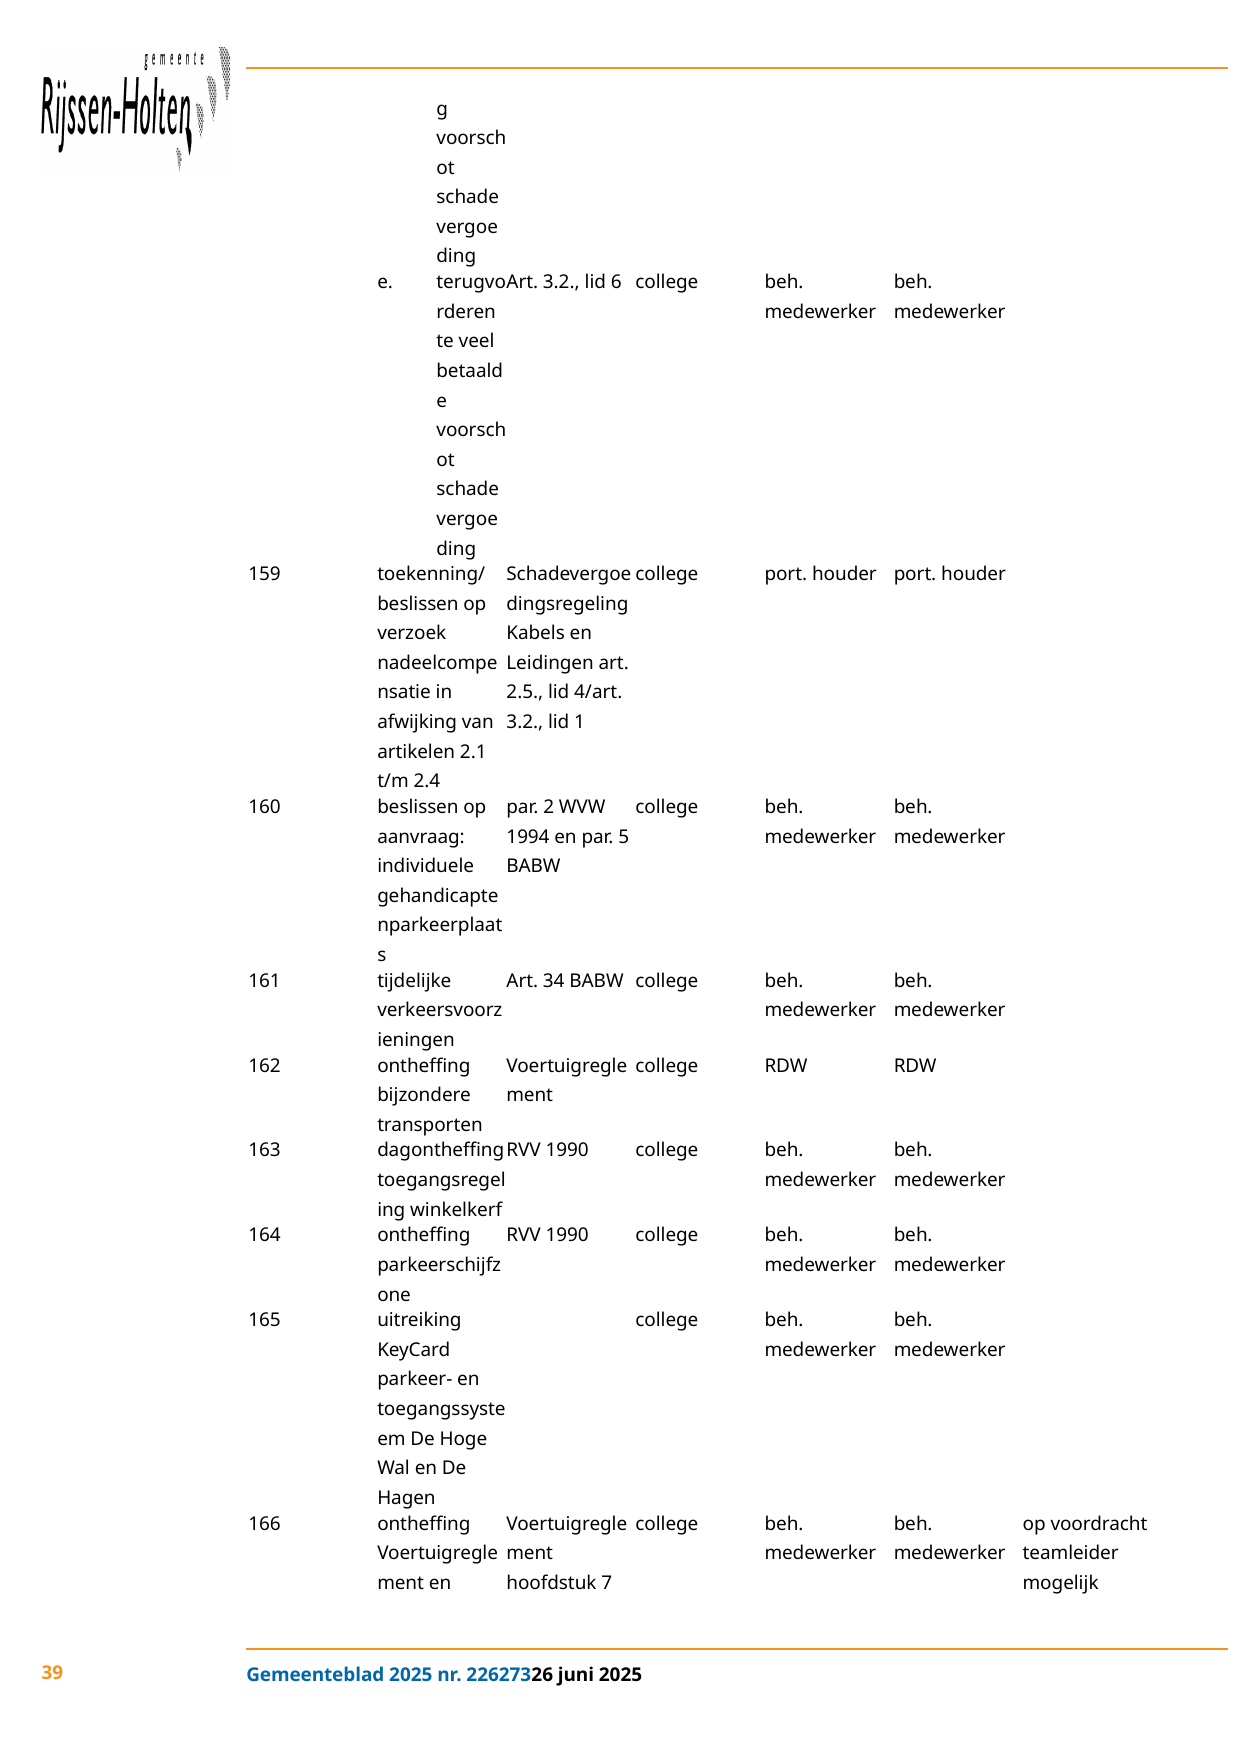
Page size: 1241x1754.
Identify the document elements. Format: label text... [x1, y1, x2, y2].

table_cell [248, 95, 377, 268]
table_cell RVV 1990 [506, 1137, 635, 1222]
table_cell terugvorderen te veel betaalde voorschot schadevergoeding [377, 269, 506, 560]
table_cell college [635, 1306, 764, 1510]
table_cell college [635, 269, 764, 560]
table_cell 159 [248, 560, 377, 793]
table_cell [1023, 269, 1152, 560]
table_cell beh. medewerker [894, 793, 1022, 967]
table_cell [506, 95, 635, 268]
table_cell port. houder [764, 560, 893, 793]
table_cell beh. medewerker [894, 1306, 1022, 1510]
table_cell ontheffing Voertuigreglement en [377, 1510, 506, 1594]
table_cell beh. medewerker [894, 967, 1022, 1052]
table_cell Schadevergoedingsregeling Kabels en Leidingen art. 2.5., lid 4/art. 3.2., lid 1 [506, 560, 635, 793]
table_cell dagontheffing toegangsregeling winkelkerf [377, 1137, 506, 1222]
table_cell beh. medewerker [894, 269, 1022, 560]
table_cell 166 [248, 1510, 377, 1594]
table_cell [506, 1306, 635, 1510]
table_cell 161 [248, 967, 377, 1052]
table_cell Voertuigreglement [506, 1052, 635, 1137]
table_cell college [635, 1052, 764, 1137]
picture [41, 47, 231, 172]
table_cell beslissen op aanvraag: individuele gehandicaptenparkeerplaats [377, 793, 506, 967]
table_cell [1023, 1306, 1152, 1510]
table_cell port. houder [894, 560, 1022, 793]
table_cell beh. medewerker [894, 1222, 1022, 1306]
table_cell beh. medewerker [764, 1510, 893, 1594]
table_cell [1023, 560, 1152, 793]
table_cell [764, 95, 893, 268]
table_cell college [635, 967, 764, 1052]
table_cell college [635, 1137, 764, 1222]
table_cell RDW [894, 1052, 1022, 1137]
table_cell beh. medewerker [764, 1222, 893, 1306]
table_cell 162 [248, 1052, 377, 1137]
table_cell ontheffing parkeerschijfzone [377, 1222, 506, 1306]
table_cell beh. medewerker [764, 269, 893, 560]
table_cell op voordracht teamleider mogelijk [1023, 1510, 1152, 1594]
table_cell beh. medewerker [764, 1306, 893, 1510]
table_cell g voorschot schadevergoeding [377, 95, 506, 268]
table_cell 165 [248, 1306, 377, 1510]
table_cell 160 [248, 793, 377, 967]
table_cell 164 [248, 1222, 377, 1306]
table_cell RDW [764, 1052, 893, 1137]
table_cell beh. medewerker [894, 1510, 1022, 1594]
table_cell Art. 3.2., lid 6 [506, 269, 635, 560]
table_cell [1023, 793, 1152, 967]
table_cell college [635, 1222, 764, 1306]
table_cell beh. medewerker [764, 793, 893, 967]
table_cell beh. medewerker [764, 1137, 893, 1222]
table_cell [1023, 967, 1152, 1052]
table_cell uitreiking KeyCard parkeer- en toegangssysteem De Hoge Wal en De Hagen [377, 1306, 506, 1510]
table_cell [1023, 1052, 1152, 1137]
table_cell Voertuigreglement hoofdstuk 7 [506, 1510, 635, 1594]
table_cell par. 2 WVW 1994 en par. 5 BABW [506, 793, 635, 967]
table_cell toekenning/beslissen op verzoek nadeelcompensatie in afwijking van artikelen 2.1 t/m 2.4 [377, 560, 506, 793]
table_cell [894, 95, 1022, 268]
table_cell beh. medewerker [894, 1137, 1022, 1222]
table_cell 163 [248, 1137, 377, 1222]
table_cell ontheffing bijzondere transporten [377, 1052, 506, 1137]
table_cell beh. medewerker [764, 967, 893, 1052]
table_cell college [635, 1510, 764, 1594]
table_cell [248, 269, 377, 560]
table_cell RVV 1990 [506, 1222, 635, 1306]
table_cell [1023, 95, 1152, 268]
table_cell [635, 95, 764, 268]
table_cell tijdelijke verkeersvoorzieningen [377, 967, 506, 1052]
table_cell [1023, 1137, 1152, 1222]
table_cell Art. 34 BABW [506, 967, 635, 1052]
table_cell college [635, 793, 764, 967]
table_cell [1023, 1222, 1152, 1306]
table_cell college [635, 560, 764, 793]
